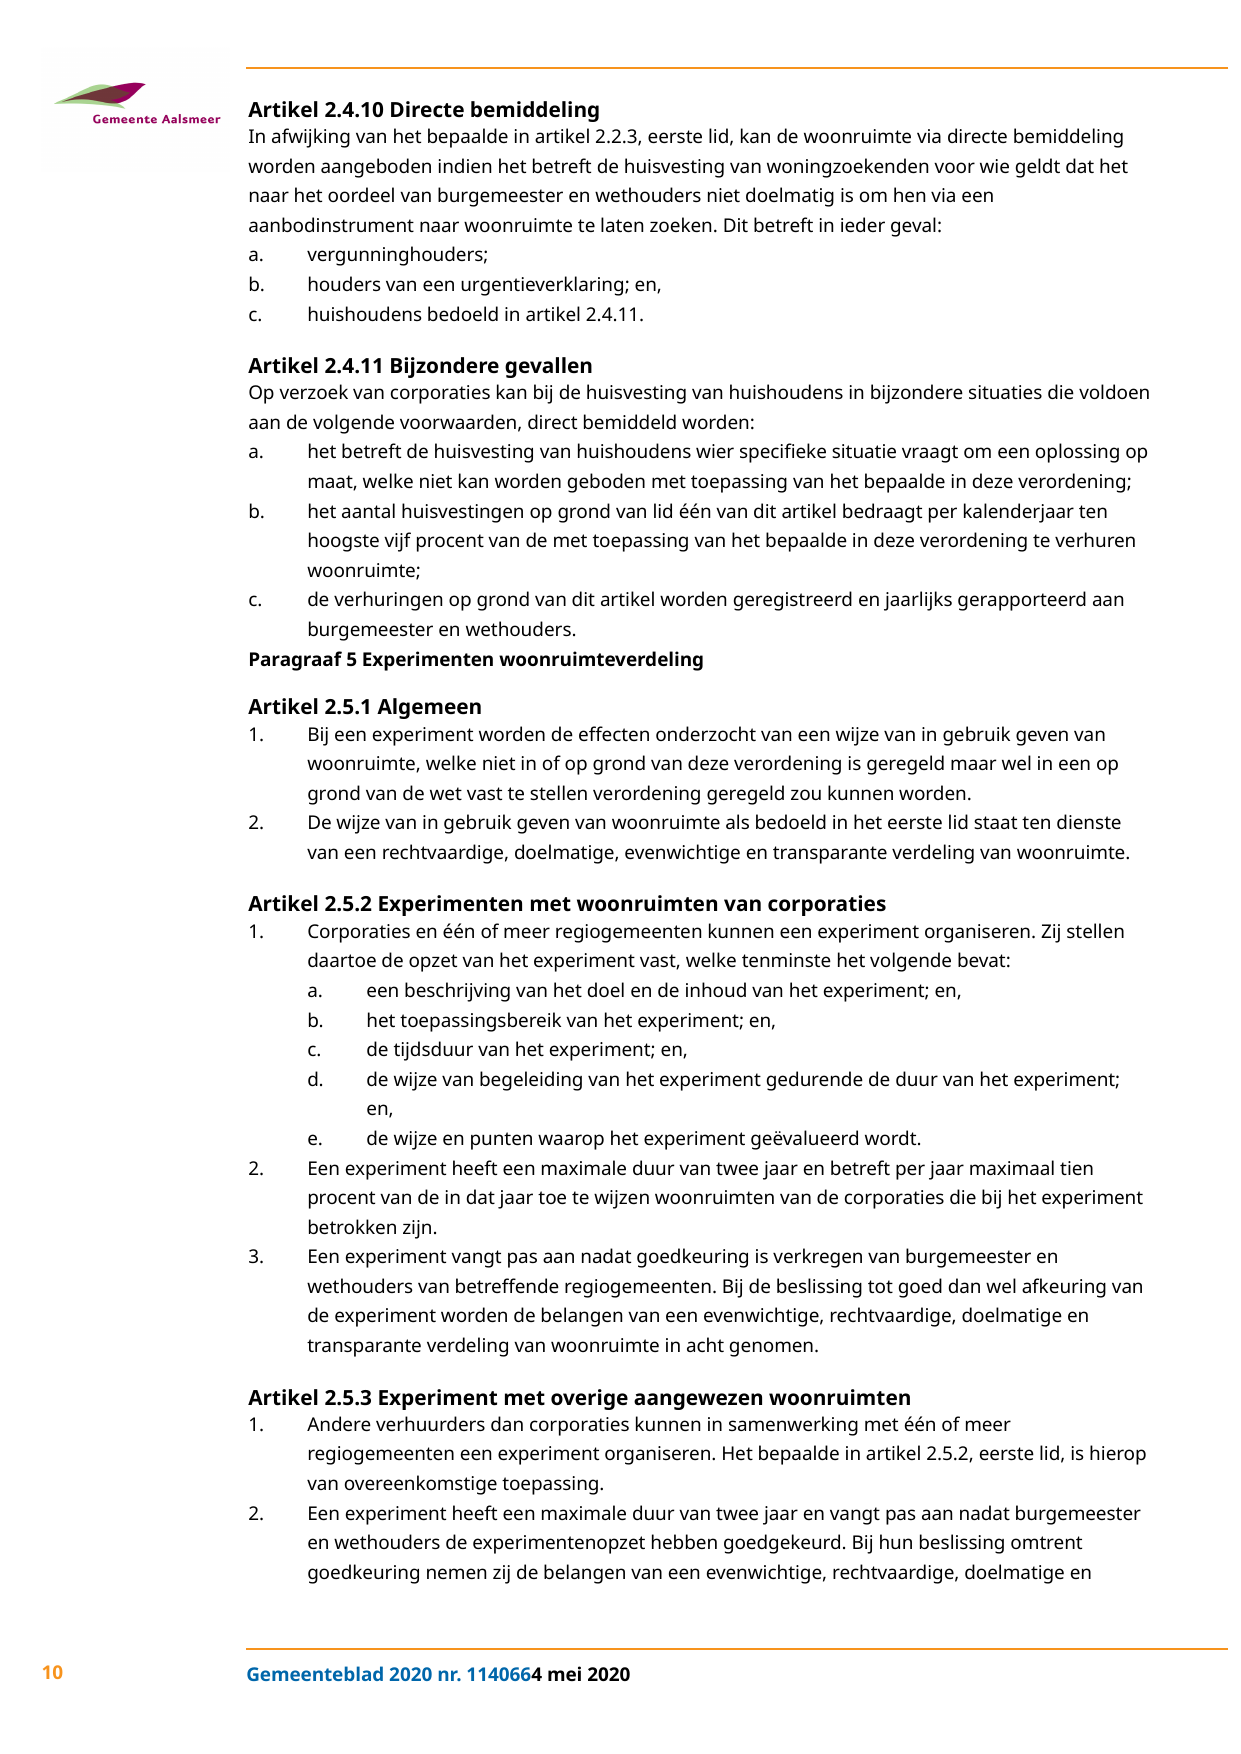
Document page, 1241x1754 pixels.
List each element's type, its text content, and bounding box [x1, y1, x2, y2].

list de wijze van begeleiding van het experiment gedurende de duur van het experiment; en, [307, 1066, 1152, 1121]
text In afwijking van het bepaalde in artikel 2.2.3, eerste lid, kan de woonruimte via directe bemiddeling worden aangeboden indien het betreft de huisvesting van woningzoekenden voor wie geldt dat het naar het oordeel van burgemeester en wethouders niet doelmatig is om hen via een aanbodinstrument naar woonruimte te laten zoeken. Dit betreft in ieder geval: [248, 123, 1152, 238]
text Artikel 2.5.3 Experiment met overige aangewezen woonruimten [248, 1383, 1152, 1411]
list het betreft de huisvesting van huishoudens wier specifieke situatie vraagt om een oplossing op maat, welke niet kan worden geboden met toepassing van het bepaalde in deze verordening; [248, 439, 1152, 494]
list de wijze en punten waarop het experiment geëvalueerd wordt. [307, 1125, 1152, 1151]
list Een experiment heeft een maximale duur van twee jaar en betreft per jaar maximaal tien procent van de in dat jaar toe te wijzen woonruimten van de corporaties die bij het experiment betrokken zijn. [248, 1155, 1152, 1239]
list de tijdsduur van het experiment; en, [307, 1036, 1152, 1062]
list Bij een experiment worden de effecten onderzocht van een wijze van in gebruik geven van woonruimte, welke niet in of op grond van deze verordening is geregeld maar wel in een op grond van de wet vast te stellen verordening geregeld zou kunnen worden. [248, 721, 1152, 806]
list houders van een urgentieverklaring; en, [248, 271, 1152, 297]
text Artikel 2.5.1 Algemeen [248, 692, 1152, 721]
list de verhuringen op grond van dit artikel worden geregistreerd en jaarlijks gerapporteerd aan burgemeester en wethouders. [248, 587, 1152, 642]
list het toepassingsbereik van het experiment; en, [307, 1007, 1152, 1032]
list Een experiment vangt pas aan nadat goedkeuring is verkregen van burgemeester en wethouders van betreffende regiogemeenten. Bij de beslissing tot goed dan wel afkeuring van de experiment worden de belangen van een evenwichtige, rechtvaardige, doelmatige en transparante verdeling van woonruimte in acht genomen. [248, 1243, 1152, 1358]
text Paragraaf 5 Experimenten woonruimteverdeling [248, 646, 1152, 672]
list Een experiment heeft een maximale duur van twee jaar en vangt pas aan nadat burgemeester en wethouders de experimentenopzet hebben goedgekeurd. Bij hun beslissing omtrent goedkeuring nemen zij de belangen van een evenwichtige, rechtvaardige, doelmatige en [248, 1500, 1152, 1585]
picture [41, 47, 231, 172]
list Corporaties en één of meer regiogemeenten kunnen een experiment organiseren. Zij stellen daartoe de opzet van het experiment vast, welke tenminste het volgende bevat: [248, 918, 1152, 973]
text Artikel 2.4.10 Directe bemiddeling [248, 95, 1152, 123]
text Artikel 2.5.2 Experimenten met woonruimten van corporaties [248, 889, 1152, 918]
list De wijze van in gebruik geven van woonruimte als bedoeld in het eerste lid staat ten dienste van een rechtvaardige, doelmatige, evenwichtige en transparante verdeling van woonruimte. [248, 809, 1152, 865]
list Andere verhuurders dan corporaties kunnen in samenwerking met één of meer regiogemeenten een experiment organiseren. Het bepaalde in artikel 2.5.2, eerste lid, is hierop van overeenkomstige toepassing. [248, 1411, 1152, 1496]
list een beschrijving van het doel en de inhoud van het experiment; en, [307, 977, 1152, 1003]
text Op verzoek van corporaties kan bij de huisvesting van huishoudens in bijzondere situaties die voldoen aan de volgende voorwaarden, direct bemiddeld worden: [248, 379, 1152, 435]
text Artikel 2.4.11 Bijzondere gevallen [248, 351, 1152, 379]
list het aantal huisvestingen op grond van lid één van dit artikel bedraagt per kalenderjaar ten hoogste vijf procent van de met toepassing van het bepaalde in deze verordening te verhuren woonruimte; [248, 498, 1152, 583]
list huishoudens bedoeld in artikel 2.4.11. [248, 301, 1152, 326]
list vergunninghouders; [248, 242, 1152, 267]
